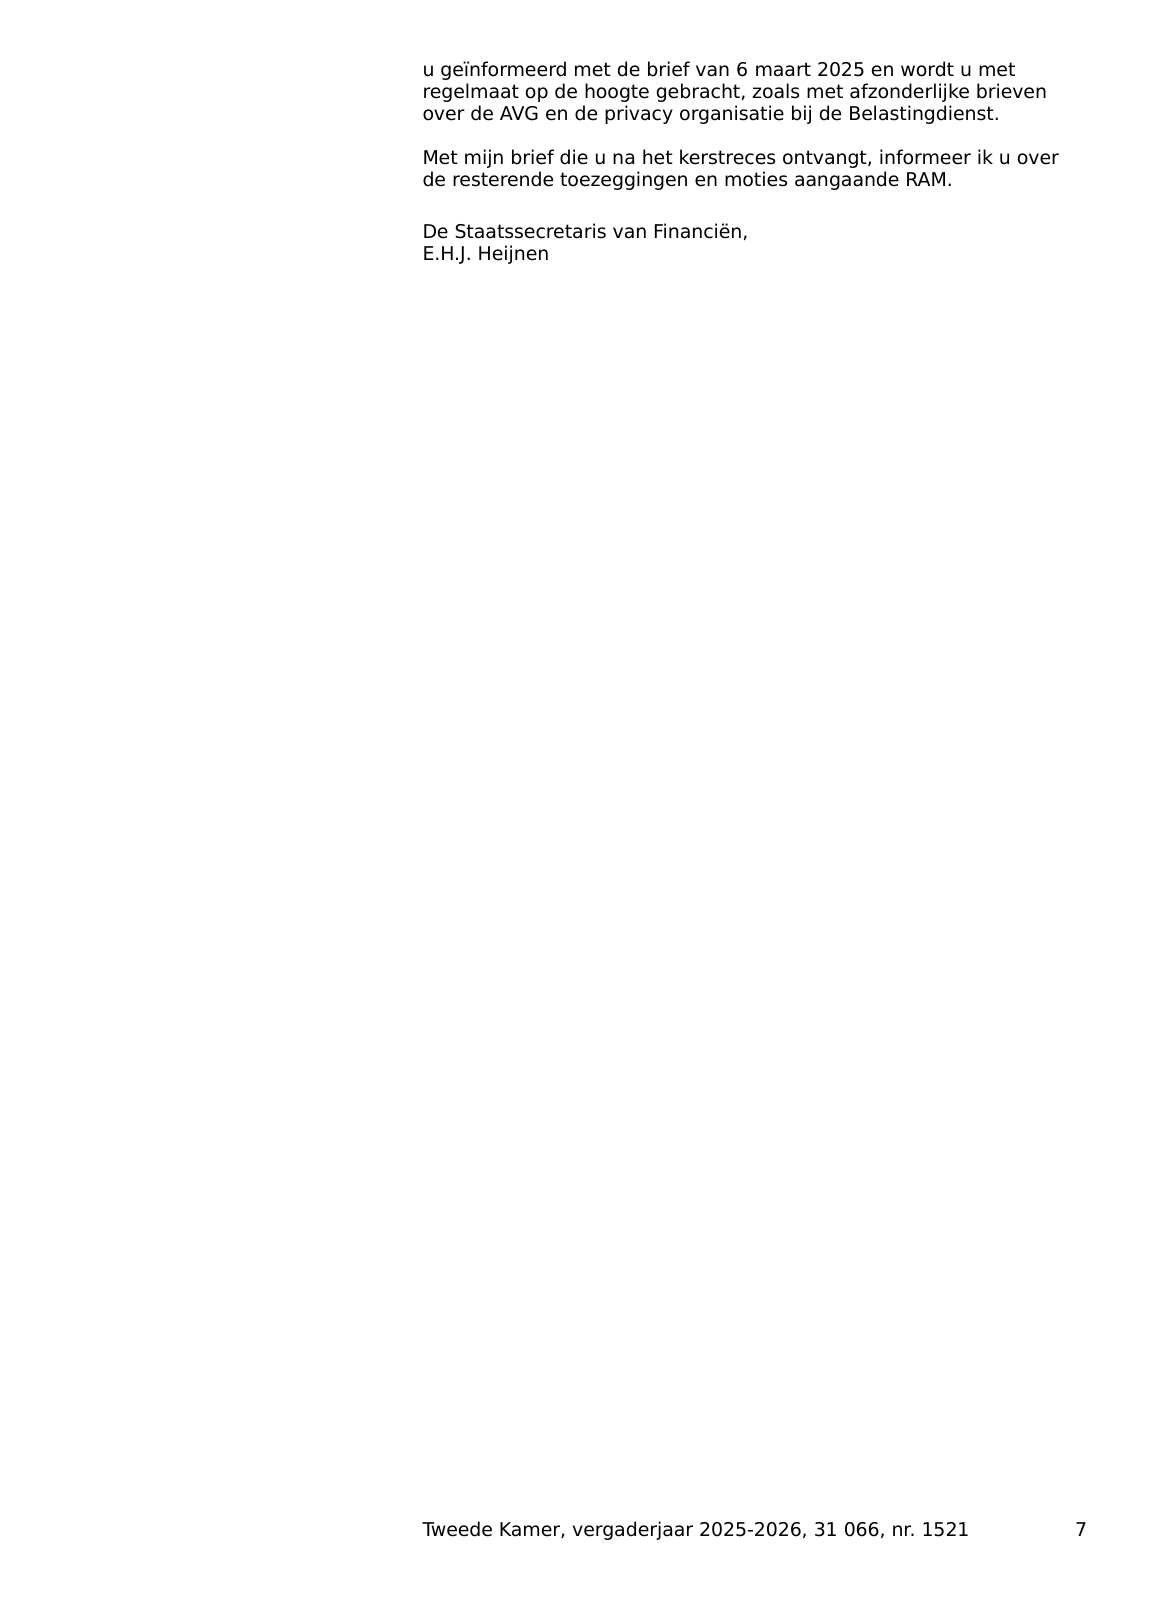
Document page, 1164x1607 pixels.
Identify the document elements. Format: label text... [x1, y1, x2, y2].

text De Staatssecretaris van Financiën, E.H.J. Heijnen [422, 221, 1087, 265]
text Met mijn brief die u na het kerstreces ontvangt, informeer ik u over de resterende toezeggingen en moties aangaande RAM. [422, 147, 1087, 191]
text u geïnformeerd met de brief van 6 maart 2025 en wordt u met regelmaat op de hoogte gebracht, zoals met afzonderlijke brieven over de AVG en de privacy organisatie bij de Belastingdienst. [422, 59, 1087, 125]
